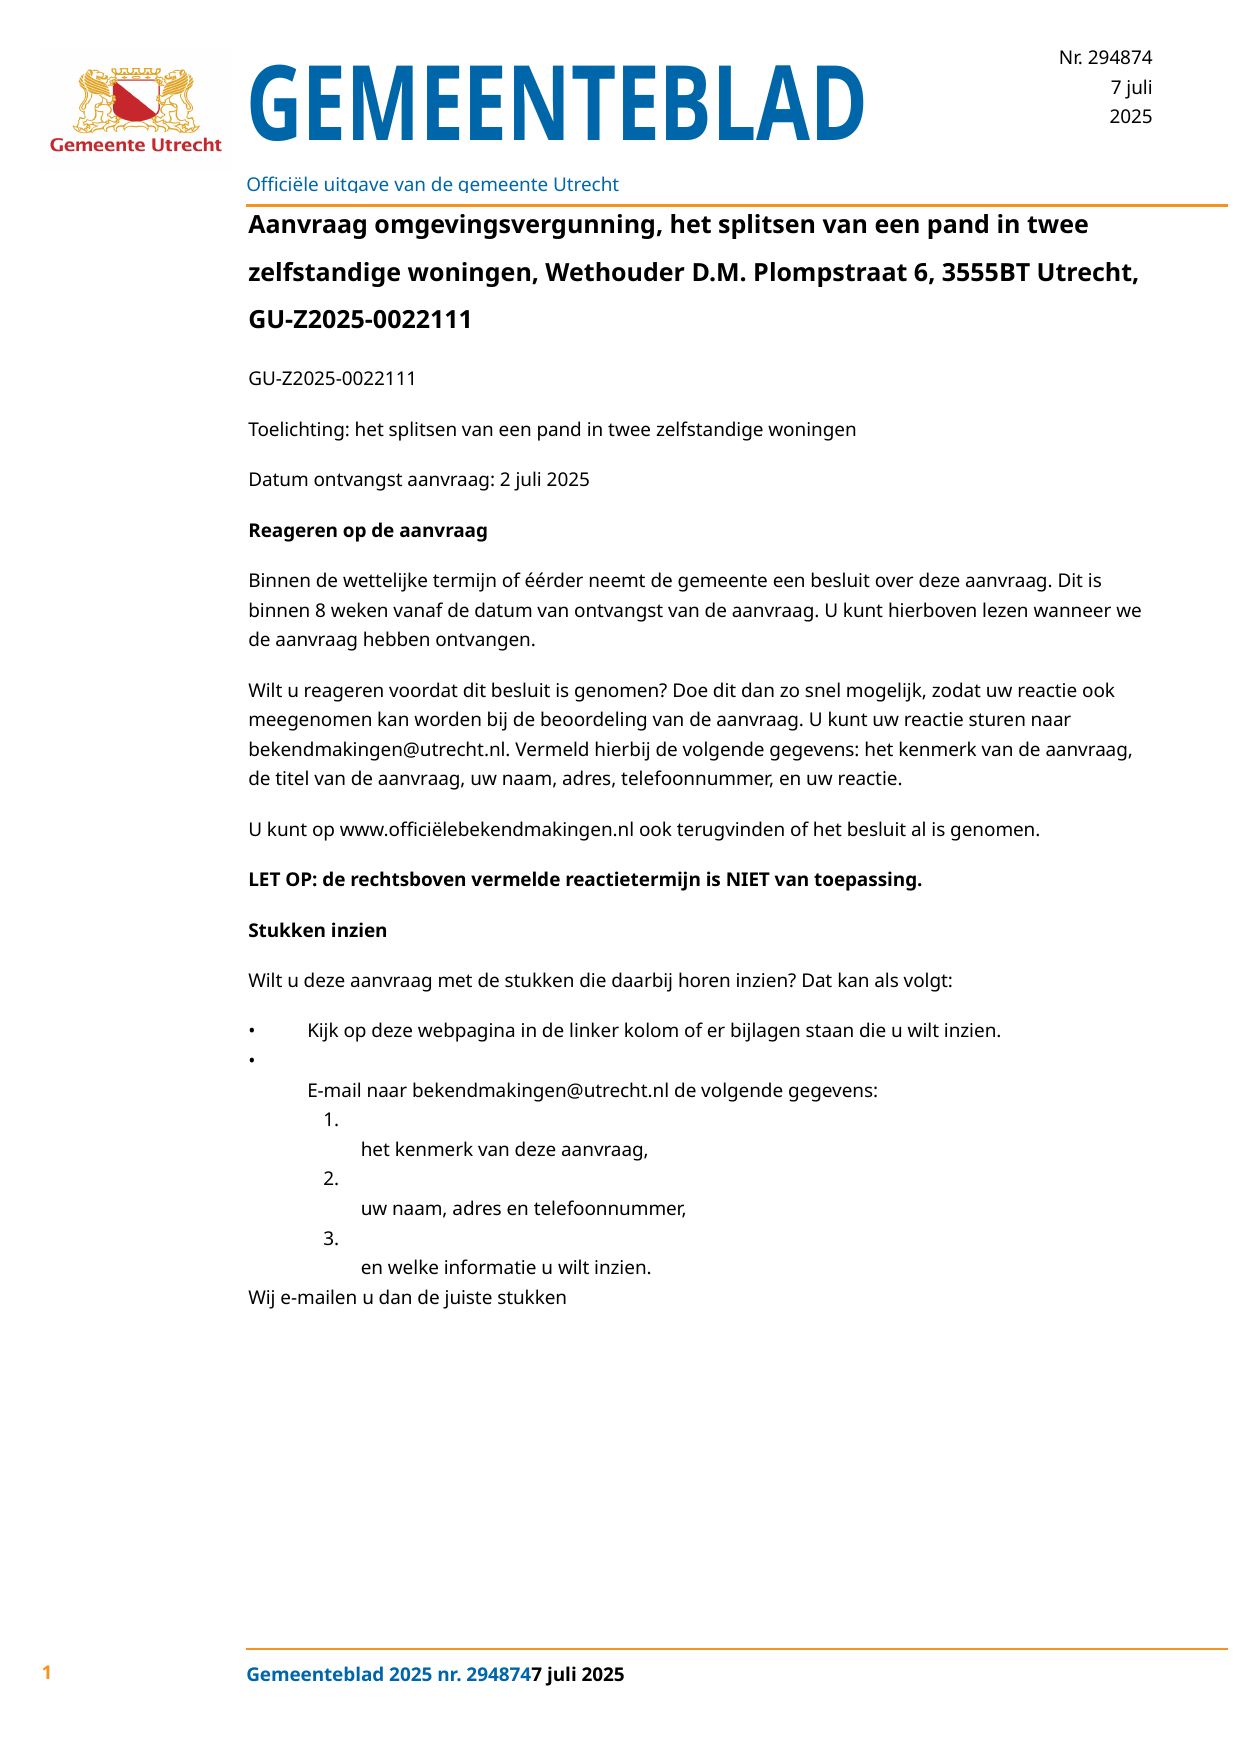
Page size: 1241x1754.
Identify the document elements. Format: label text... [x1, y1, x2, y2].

list E-mail naar bekendmakingen@utrecht.nl de volgende gegevens: [248, 1077, 1152, 1102]
picture [41, 47, 231, 172]
text GU-Z2025-0022111 [248, 366, 1152, 391]
text Aanvraag omgevingsvergunning, het splitsen van een pand in twee zelfstandige woningen, Wethouder D.M. Plompstraat 6, 3555BT Utrecht, GU-Z2025-0022111 [248, 207, 1152, 336]
text Wij e-mailen u dan de juiste stukken [248, 1284, 1152, 1309]
text Wilt u reageren voordat dit besluit is genomen? Doe dit dan zo snel mogelijk, zodat uw reactie ook meegenomen kan worden bij de beoordeling van de aanvraag. U kunt uw reactie sturen naar bekendmakingen@utrecht.nl. Vermeld hierbij de volgende gegevens: het kenmerk van de aanvraag, de titel van de aanvraag, uw naam, adres, telefoonnummer, en uw reactie. [248, 677, 1152, 791]
list uw naam, adres en telefoonnummer, [323, 1195, 1152, 1221]
text LET OP: de rechtsboven vermelde reactietermijn is NIET van toepassing. [248, 866, 1152, 892]
list en welke informatie u wilt inzien. [323, 1254, 1152, 1280]
list Kijk op deze webpagina in de linker kolom of er bijlagen staan die u wilt inzien. [248, 1018, 1152, 1043]
text Stukken inzien [248, 917, 1152, 942]
text U kunt op www.officiëlebekendmakingen.nl ook terugvinden of het besluit al is genomen. [248, 816, 1152, 842]
list het kenmerk van deze aanvraag, [323, 1136, 1152, 1162]
text Reageren op de aanvraag [248, 517, 1152, 542]
text Wilt u deze aanvraag met de stukken die daarbij horen inzien? Dat kan als volgt: [248, 967, 1152, 993]
text Binnen de wettelijke termijn of éérder neemt de gemeente een besluit over deze aanvraag. Dit is binnen 8 weken vanaf de datum van ontvangst van de aanvraag. U kunt hierboven lezen wanneer we de aanvraag hebben ontvangen. [248, 567, 1152, 652]
text Toelichting: het splitsen van een pand in twee zelfstandige woningen [248, 416, 1152, 442]
text Datum ontvangst aanvraag: 2 juli 2025 [248, 466, 1152, 492]
